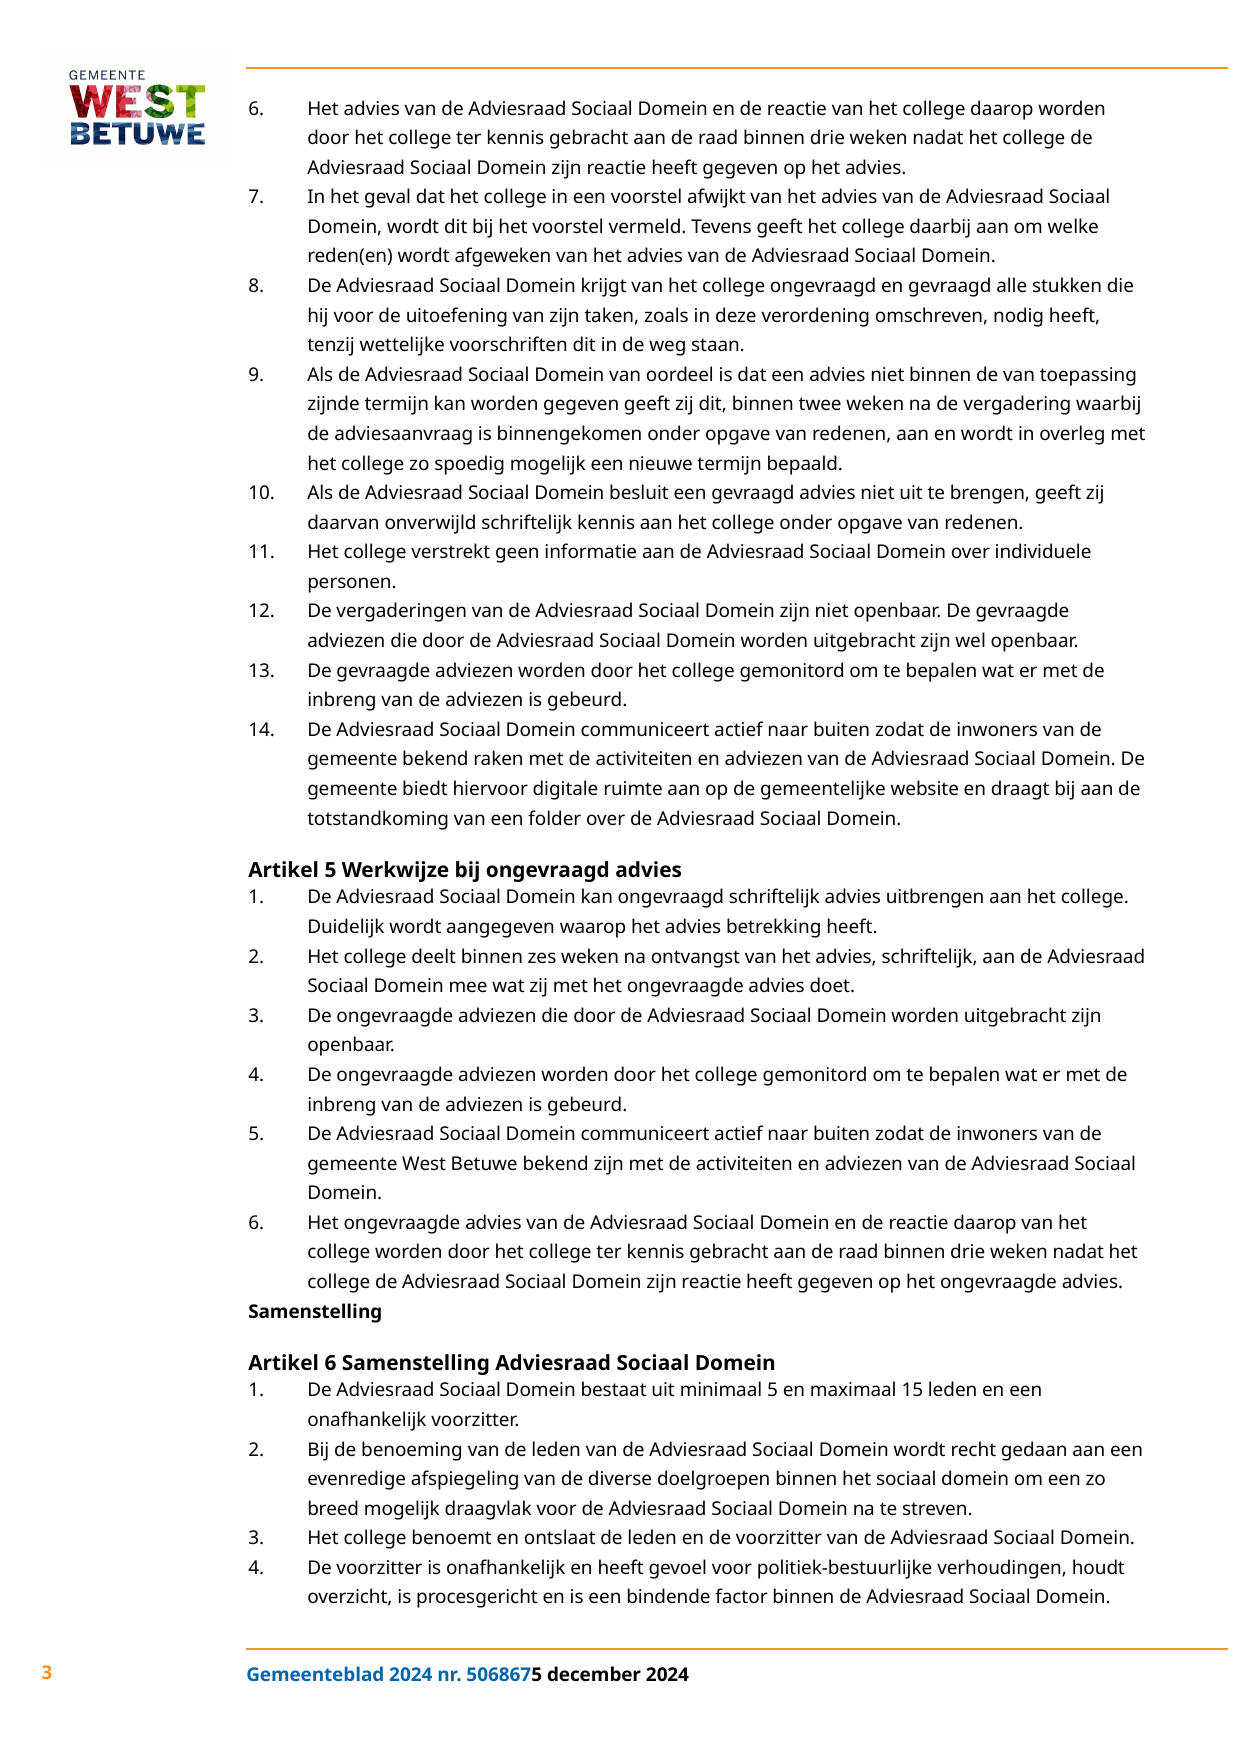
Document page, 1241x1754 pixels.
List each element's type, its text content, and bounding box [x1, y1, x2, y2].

list Het ongevraagde advies van de Adviesraad Sociaal Domein en de reactie daarop van het college worden door het college ter kennis gebracht aan de raad binnen drie weken nadat het college de Adviesraad Sociaal Domein zijn reactie heeft gegeven op het ongevraagde advies. [248, 1209, 1152, 1294]
list Het college deelt binnen zes weken na ontvangst van het advies, schriftelijk, aan de Adviesraad Sociaal Domein mee wat zij met het ongevraagde advies doet. [248, 943, 1152, 998]
text Artikel 6 Samenstelling Adviesraad Sociaal Domein [248, 1348, 1152, 1377]
list De vergaderingen van de Adviesraad Sociaal Domein zijn niet openbaar. De gevraagde adviezen die door de Adviesraad Sociaal Domein worden uitgebracht zijn wel openbaar. [248, 598, 1152, 653]
list De Adviesraad Sociaal Domein communiceert actief naar buiten zodat de inwoners van de gemeente bekend raken met de activiteiten en adviezen van de Adviesraad Sociaal Domein. De gemeente biedt hiervoor digitale ruimte aan op de gemeentelijke website en draagt bij aan de totstandkoming van een folder over de Adviesraad Sociaal Domein. [248, 716, 1152, 831]
list De voorzitter is onafhankelijk en heeft gevoel voor politiek-bestuurlijke verhoudingen, houdt overzicht, is procesgericht en is een bindende factor binnen de Adviesraad Sociaal Domein. [248, 1554, 1152, 1609]
list De Adviesraad Sociaal Domein kan ongevraagd schriftelijk advies uitbrengen aan het college. Duidelijk wordt aangegeven waarop het advies betrekking heeft. [248, 884, 1152, 939]
picture [41, 47, 231, 172]
list Het college verstrekt geen informatie aan de Adviesraad Sociaal Domein over individuele personen. [248, 538, 1152, 594]
list Als de Adviesraad Sociaal Domein van oordeel is dat een advies niet binnen de van toepassing zijnde termijn kan worden gegeven geeft zij dit, binnen twee weken na de vergadering waarbij de adviesaanvraag is binnengekomen onder opgave van redenen, aan en wordt in overleg met het college zo spoedig mogelijk een nieuwe termijn bepaald. [248, 361, 1152, 476]
text Artikel 5 Werkwijze bij ongevraagd advies [248, 855, 1152, 884]
list Het advies van de Adviesraad Sociaal Domein en de reactie van het college daarop worden door het college ter kennis gebracht aan de raad binnen drie weken nadat het college de Adviesraad Sociaal Domein zijn reactie heeft gegeven op het advies. [248, 95, 1152, 180]
list De ongevraagde adviezen worden door het college gemonitord om te bepalen wat er met de inbreng van de adviezen is gebeurd. [248, 1061, 1152, 1116]
list De Adviesraad Sociaal Domein krijgt van het college ongevraagd en gevraagd alle stukken die hij voor de uitoefening van zijn taken, zoals in deze verordening omschreven, nodig heeft, tenzij wettelijke voorschriften dit in de weg staan. [248, 272, 1152, 357]
list De gevraagde adviezen worden door het college gemonitord om te bepalen wat er met de inbreng van de adviezen is gebeurd. [248, 657, 1152, 712]
list Het college benoemt en ontslaat de leden en de voorzitter van de Adviesraad Sociaal Domein. [248, 1524, 1152, 1550]
list De Adviesraad Sociaal Domein bestaat uit minimaal 5 en maximaal 15 leden en een onafhankelijk voorzitter. [248, 1377, 1152, 1432]
list In het geval dat het college in een voorstel afwijkt van het advies van de Adviesraad Sociaal Domein, wordt dit bij het voorstel vermeld. Tevens geeft het college daarbij aan om welke reden(en) wordt afgeweken van het advies van de Adviesraad Sociaal Domein. [248, 183, 1152, 268]
list De Adviesraad Sociaal Domein communiceert actief naar buiten zodat de inwoners van de gemeente West Betuwe bekend zijn met de activiteiten en adviezen van de Adviesraad Sociaal Domein. [248, 1120, 1152, 1205]
list Bij de benoeming van de leden van de Adviesraad Sociaal Domein wordt recht gedaan aan een evenredige afspiegeling van de diverse doelgroepen binnen het sociaal domein om een zo breed mogelijk draagvlak voor de Adviesraad Sociaal Domein na te streven. [248, 1436, 1152, 1521]
text Samenstelling [248, 1298, 1152, 1323]
list Als de Adviesraad Sociaal Domein besluit een gevraagd advies niet uit te brengen, geeft zij daarvan onverwijld schriftelijk kennis aan het college onder opgave van redenen. [248, 479, 1152, 535]
list De ongevraagde adviezen die door de Adviesraad Sociaal Domein worden uitgebracht zijn openbaar. [248, 1002, 1152, 1057]
